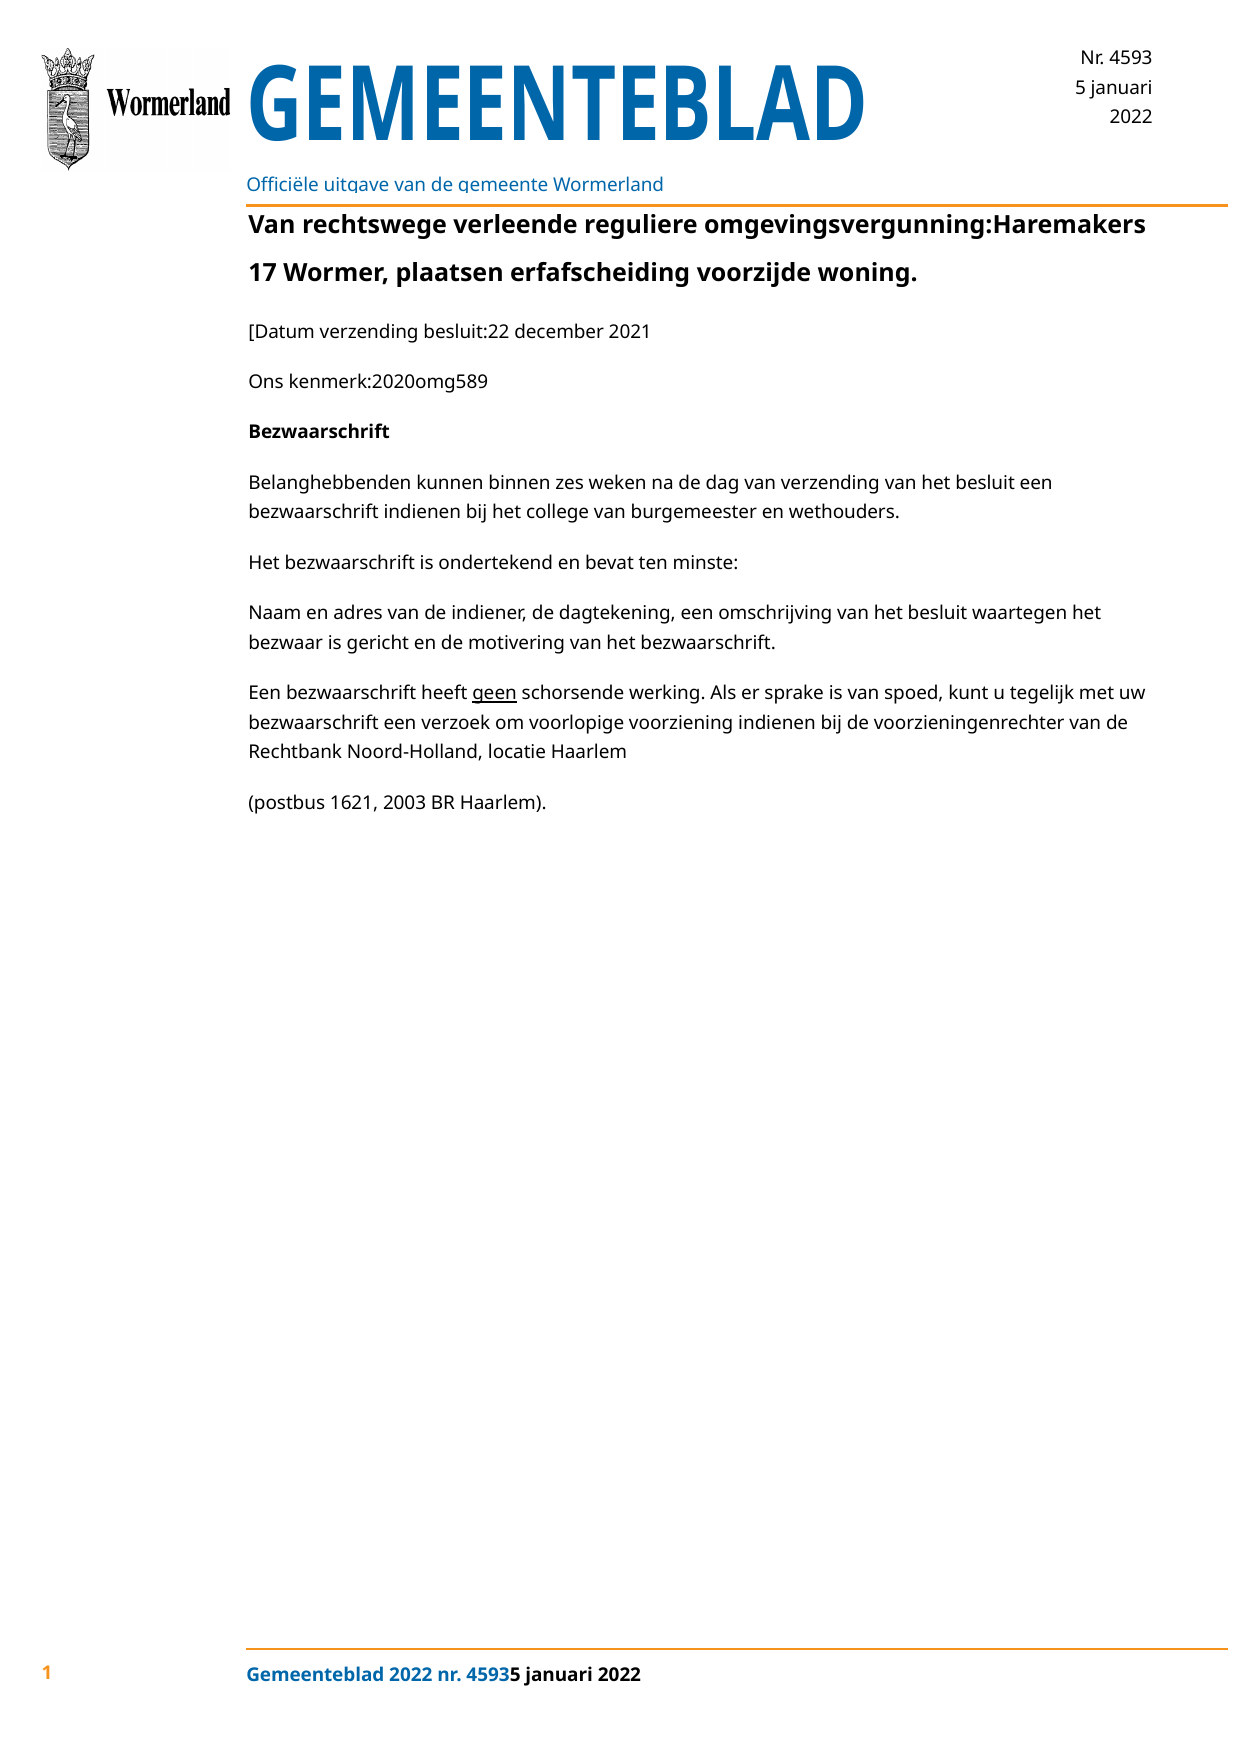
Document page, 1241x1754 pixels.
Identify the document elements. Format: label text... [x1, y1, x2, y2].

text Naam en adres van de indiener, de dagtekening, een omschrijving van het besluit waartegen het bezwaar is gericht en de motivering van het bezwaarschrift. [248, 599, 1152, 655]
text Het bezwaarschrift is ondertekend en bevat ten minste: [248, 549, 1152, 575]
text Ons kenmerk:2020omg589 [248, 368, 1152, 394]
text Een bezwaarschrift heeft geen schorsende werking. Als er sprake is van spoed, kunt u tegelijk met uw bezwaarschrift een verzoek om voorlopige voorziening indienen bij de voorzieningenrechter van de Rechtbank Noord-Holland, locatie Haarlem [248, 679, 1152, 764]
text Belanghebbenden kunnen binnen zes weken na de dag van verzending van het besluit een bezwaarschrift indienen bij het college van burgemeester en wethouders. [248, 469, 1152, 524]
text [Datum verzending besluit:22 december 2021 [248, 318, 1152, 344]
text Van rechtswege verleende reguliere omgevingsvergunning:Haremakers 17 Wormer, plaatsen erfafscheiding voorzijde woning. [248, 207, 1152, 288]
picture [41, 47, 231, 172]
text (postbus 1621, 2003 BR Haarlem). [248, 789, 1152, 815]
text Bezwaarschrift [248, 419, 1152, 444]
